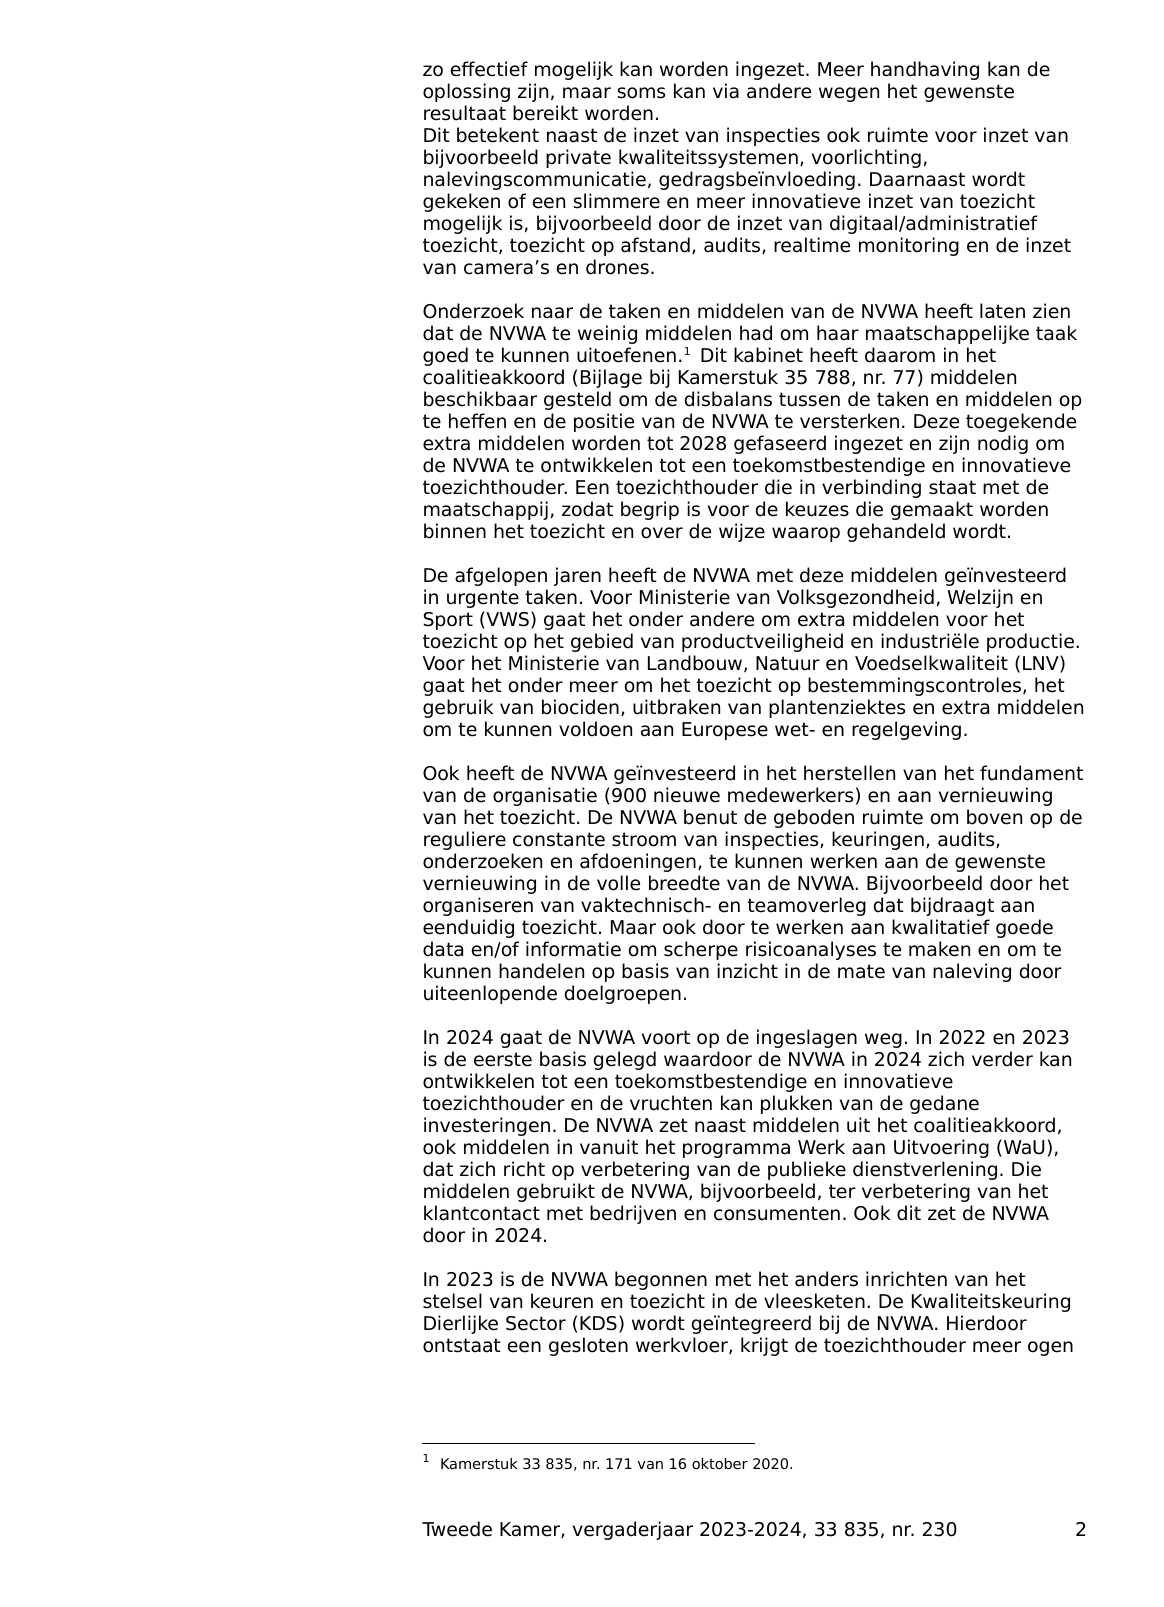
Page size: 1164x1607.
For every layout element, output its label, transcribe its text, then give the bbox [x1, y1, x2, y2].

text In 2023 is de NVWA begonnen met het anders inrichten van het stelsel van keuren en toezicht in de vleesketen. De Kwaliteitskeuring Dierlijke Sector (KDS) wordt geïntegreerd bij de NVWA. Hierdoor ontstaat een gesloten werkvloer, krijgt de toezichthouder meer ogen [422, 1269, 1087, 1357]
text In 2024 gaat de NVWA voort op de ingeslagen weg. In 2022 en 2023 is de eerste basis gelegd waardoor de NVWA in 2024 zich verder kan ontwikkelen tot een toekomstbestendige en innovatieve toezichthouder en de vruchten kan plukken van de gedane investeringen. De NVWA zet naast middelen uit het coalitieakkoord, ook middelen in vanuit het programma Werk aan Uitvoering (WaU), dat zich richt op verbetering van de publieke dienstverlening. Die middelen gebruikt de NVWA, bijvoorbeeld, ter verbetering van het klantcontact met bedrijven en consumenten. Ook dit zet de NVWA door in 2024. [422, 1027, 1087, 1247]
text zo effectief mogelijk kan worden ingezet. Meer handhaving kan de oplossing zijn, maar soms kan via andere wegen het gewenste resultaat bereikt worden. [422, 59, 1087, 125]
text De afgelopen jaren heeft de NVWA met deze middelen geïnvesteerd in urgente taken. Voor Ministerie van Volksgezondheid, Welzijn en Sport (VWS) gaat het onder andere om extra middelen voor het toezicht op het gebied van productveiligheid en industriële productie. Voor het Ministerie van Landbouw, Natuur en Voedselkwaliteit (LNV) gaat het onder meer om het toezicht op bestemmingscontroles, het gebruik van biociden, uitbraken van plantenziektes en extra middelen om te kunnen voldoen aan Europese wet- en regelgeving. [422, 565, 1087, 741]
text Kamerstuk 33 835, nr. 171 van 16 oktober 2020. [422, 1452, 1087, 1474]
text Ook heeft de NVWA geïnvesteerd in het herstellen van het fundament van de organisatie (900 nieuwe medewerkers) en aan vernieuwing van het toezicht. De NVWA benut de geboden ruimte om boven op de reguliere constante stroom van inspecties, keuringen, audits, onderzoeken en afdoeningen, te kunnen werken aan de gewenste vernieuwing in de volle breedte van de NVWA. Bijvoorbeeld door het organiseren van vaktechnisch- en teamoverleg dat bijdraagt aan eenduidig toezicht. Maar ook door te werken aan kwalitatief goede data en/of informatie om scherpe risicoanalyses te maken en om te kunnen handelen op basis van inzicht in de mate van naleving door uiteenlopende doelgroepen. [422, 763, 1087, 1005]
text Onderzoek naar de taken en middelen van de NVWA heeft laten zien dat de NVWA te weinig middelen had om haar maatschappelijke taak goed te kunnen uitoefenen. Dit kabinet heeft daarom in het coalitieakkoord (Bijlage bij Kamerstuk 35 788, nr. 77) middelen beschikbaar gesteld om de disbalans tussen de taken en middelen op te heffen en de positie van de NVWA te versterken. Deze toegekende extra middelen worden tot 2028 gefaseerd ingezet en zijn nodig om de NVWA te ontwikkelen tot een toekomstbestendige en innovatieve toezichthouder. Een toezichthouder die in verbinding staat met de maatschappij, zodat begrip is voor de keuzes die gemaakt worden binnen het toezicht en over de wijze waarop gehandeld wordt. [422, 301, 1087, 543]
text Dit betekent naast de inzet van inspecties ook ruimte voor inzet van bijvoorbeeld private kwaliteitssystemen, voorlichting, nalevingscommunicatie, gedragsbeïnvloeding. Daarnaast wordt gekeken of een slimmere en meer innovatieve inzet van toezicht mogelijk is, bijvoorbeeld door de inzet van digitaal/administratief toezicht, toezicht op afstand, audits, realtime monitoring en de inzet van camera’s en drones. [422, 125, 1087, 279]
